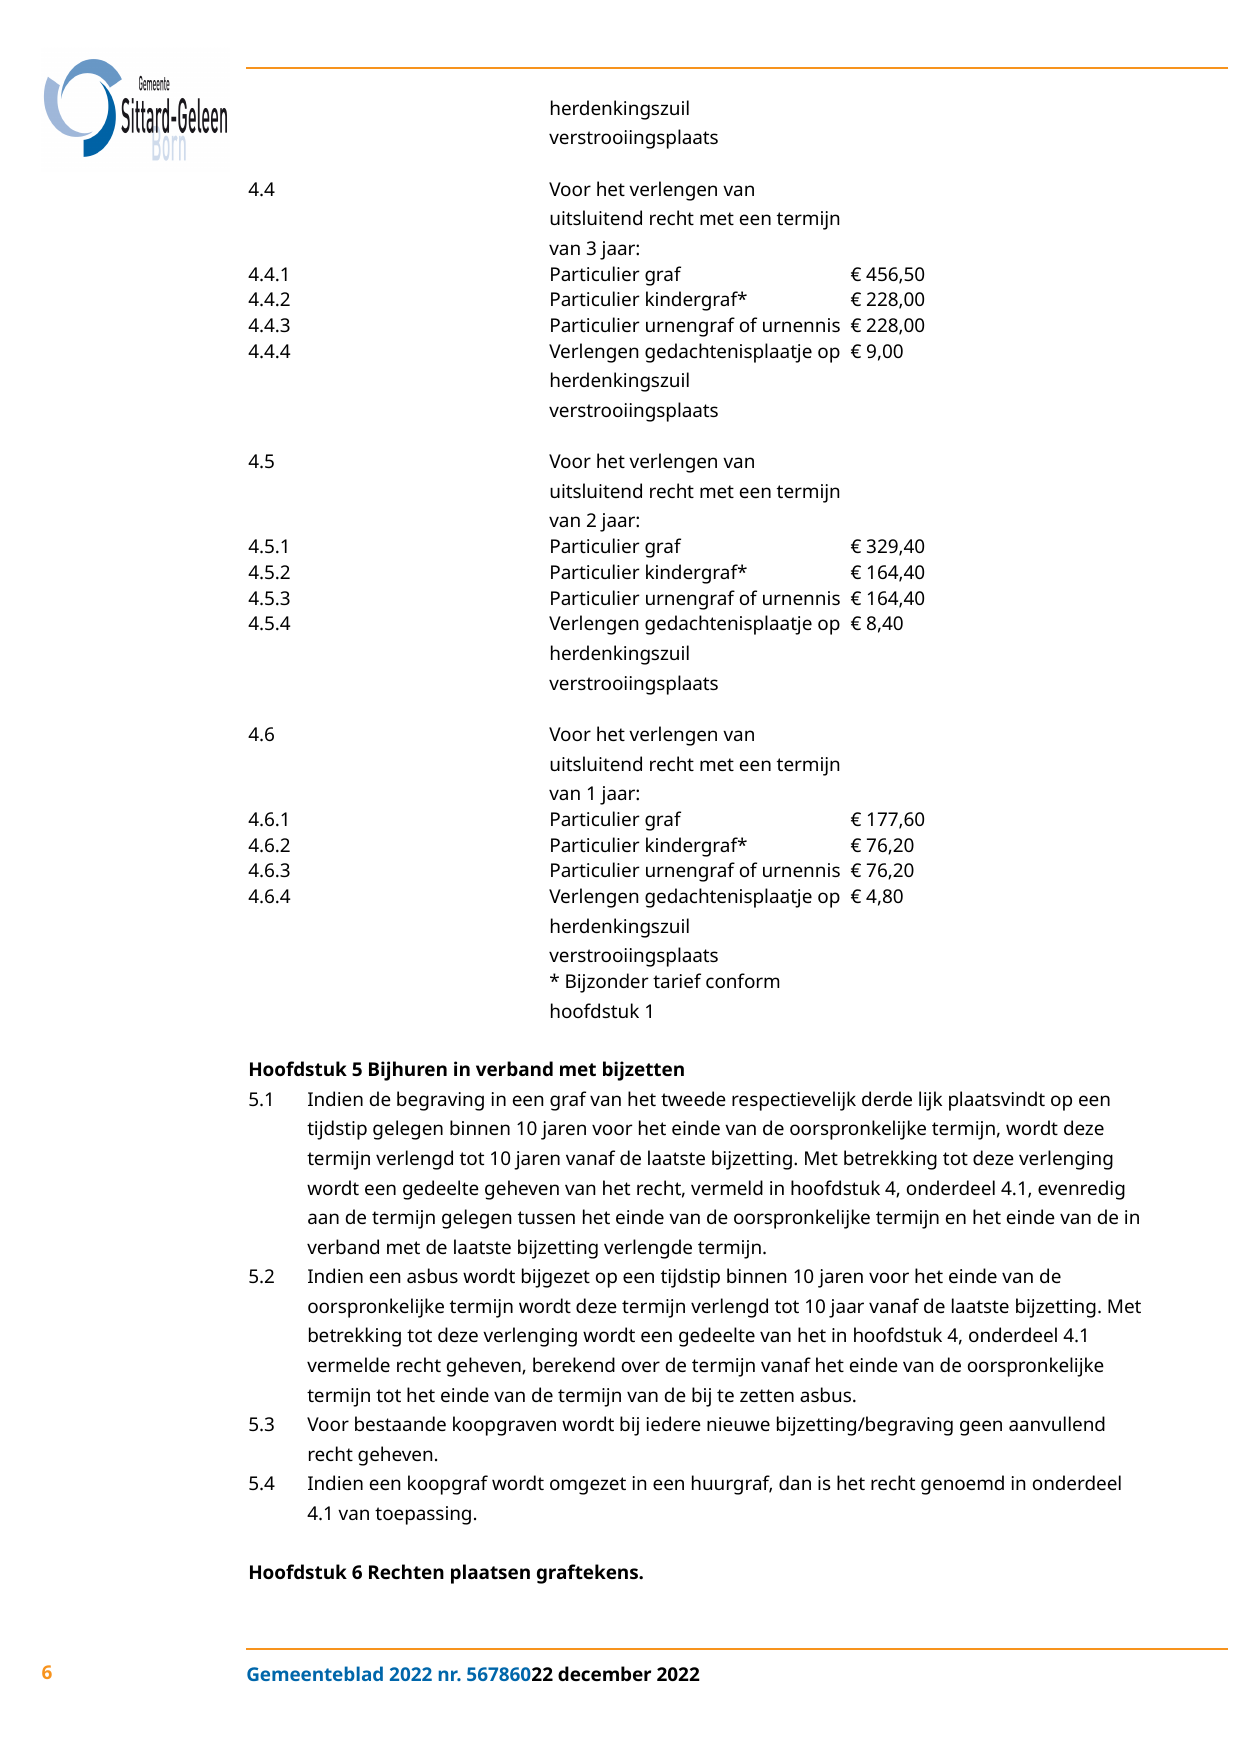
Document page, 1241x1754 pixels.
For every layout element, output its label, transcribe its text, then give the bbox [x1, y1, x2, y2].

table_cell [850, 696, 1152, 721]
table_cell € 329,40 [850, 534, 1152, 559]
table_cell € 8,40 [850, 611, 1152, 696]
table_cell [850, 176, 1152, 261]
table_cell Particulier kindergraf* [549, 832, 850, 858]
table_cell [850, 721, 1152, 806]
table_cell € 456,50 [850, 261, 1152, 286]
table_cell 4.6.1 [248, 806, 549, 832]
table_cell [248, 150, 549, 176]
list Voor bestaande koopgraven wordt bij iedere nieuwe bijzetting/begraving geen aanvullend recht geheven. [248, 1411, 1152, 1467]
picture [41, 47, 231, 172]
list Indien de begraving in een graf van het tweede respectievelijk derde lijk plaatsvindt op een tijdstip gelegen binnen 10 jaren voor het einde van de oorspronkelijke termijn, wordt deze termijn verlengd tot 10 jaren vanaf de laatste bijzetting. Met betrekking tot deze verlenging wordt een gedeelte geheven van het recht, vermeld in hoofdstuk 4, onderdeel 4.1, evenredig aan de termijn gelegen tussen het einde van de oorspronkelijke termijn en het einde van de in verband met de laatste bijzetting verlengde termijn. [248, 1086, 1152, 1259]
table_cell Particulier graf [549, 534, 850, 559]
table_cell [248, 423, 549, 448]
table_cell € 9,00 [850, 338, 1152, 423]
table_cell [248, 696, 549, 721]
table_cell 4.4.3 [248, 312, 549, 338]
table_cell Particulier kindergraf* [549, 286, 850, 312]
table_cell Particulier urnengraf of urnennis [549, 858, 850, 883]
table_cell 4.5.1 [248, 534, 549, 559]
table_cell € 177,60 [850, 806, 1152, 832]
table_cell [850, 150, 1152, 176]
table_cell [549, 696, 850, 721]
table_cell 4.4 [248, 176, 549, 261]
table_cell € 164,40 [850, 559, 1152, 585]
table_cell € 228,00 [850, 312, 1152, 338]
table_cell € 4,80 [850, 883, 1152, 968]
table_cell [850, 423, 1152, 448]
table_cell [850, 968, 1152, 1023]
table_cell Voor het verlengen van uitsluitend recht met een termijn van 1 jaar: [549, 721, 850, 806]
table_cell 4.6.4 [248, 883, 549, 968]
table_cell Voor het verlengen van uitsluitend recht met een termijn van 2 jaar: [549, 449, 850, 533]
text Hoofdstuk 6 Rechten plaatsen graftekens. [248, 1559, 1152, 1585]
table_cell Particulier urnengraf of urnennis [549, 312, 850, 338]
table_cell [850, 449, 1152, 533]
table_cell Particulier urnengraf of urnennis [549, 585, 850, 611]
text Hoofdstuk 5 Bijhuren in verband met bijzetten [248, 1056, 1152, 1082]
table_cell 4.5.3 [248, 585, 549, 611]
table_cell * Bijzonder tarief conform hoofdstuk 1 [549, 968, 850, 1023]
table_cell € 228,00 [850, 286, 1152, 312]
list Indien een koopgraf wordt omgezet in een huurgraf, dan is het recht genoemd in onderdeel 4.1 van toepassing. [248, 1471, 1152, 1526]
table_cell [248, 95, 549, 150]
table_cell Voor het verlengen van uitsluitend recht met een termijn van 3 jaar: [549, 176, 850, 261]
table_cell Particulier graf [549, 806, 850, 832]
table_cell 4.5.2 [248, 559, 549, 585]
table_cell 4.4.1 [248, 261, 549, 286]
table_cell [248, 968, 549, 1023]
table_cell 4.5.4 [248, 611, 549, 696]
table_cell Particulier kindergraf* [549, 559, 850, 585]
table_cell 4.6.3 [248, 858, 549, 883]
table_cell Verlengen gedachtenisplaatje op herdenkingszuil verstrooiingsplaats [549, 611, 850, 696]
table_cell 4.6 [248, 721, 549, 806]
table_cell herdenkingszuil verstrooiingsplaats [549, 95, 850, 150]
table_cell [549, 150, 850, 176]
table_cell Verlengen gedachtenisplaatje op herdenkingszuil verstrooiingsplaats [549, 338, 850, 423]
table_cell 4.6.2 [248, 832, 549, 858]
table_cell [850, 95, 1152, 150]
table_cell [549, 423, 850, 448]
table_cell € 76,20 [850, 858, 1152, 883]
table_cell € 76,20 [850, 832, 1152, 858]
table_cell 4.4.2 [248, 286, 549, 312]
table_cell Particulier graf [549, 261, 850, 286]
list Indien een asbus wordt bijgezet op een tijdstip binnen 10 jaren voor het einde van de oorspronkelijke termijn wordt deze termijn verlengd tot 10 jaar vanaf de laatste bijzetting. Met betrekking tot deze verlenging wordt een gedeelte van het in hoofdstuk 4, onderdeel 4.1 vermelde recht geheven, berekend over de termijn vanaf het einde van de oorspronkelijke termijn tot het einde van de termijn van de bij te zetten asbus. [248, 1263, 1152, 1407]
table_cell 4.5 [248, 449, 549, 533]
table_cell € 164,40 [850, 585, 1152, 611]
table_cell 4.4.4 [248, 338, 549, 423]
table_cell Verlengen gedachtenisplaatje op herdenkingszuil verstrooiingsplaats [549, 883, 850, 968]
